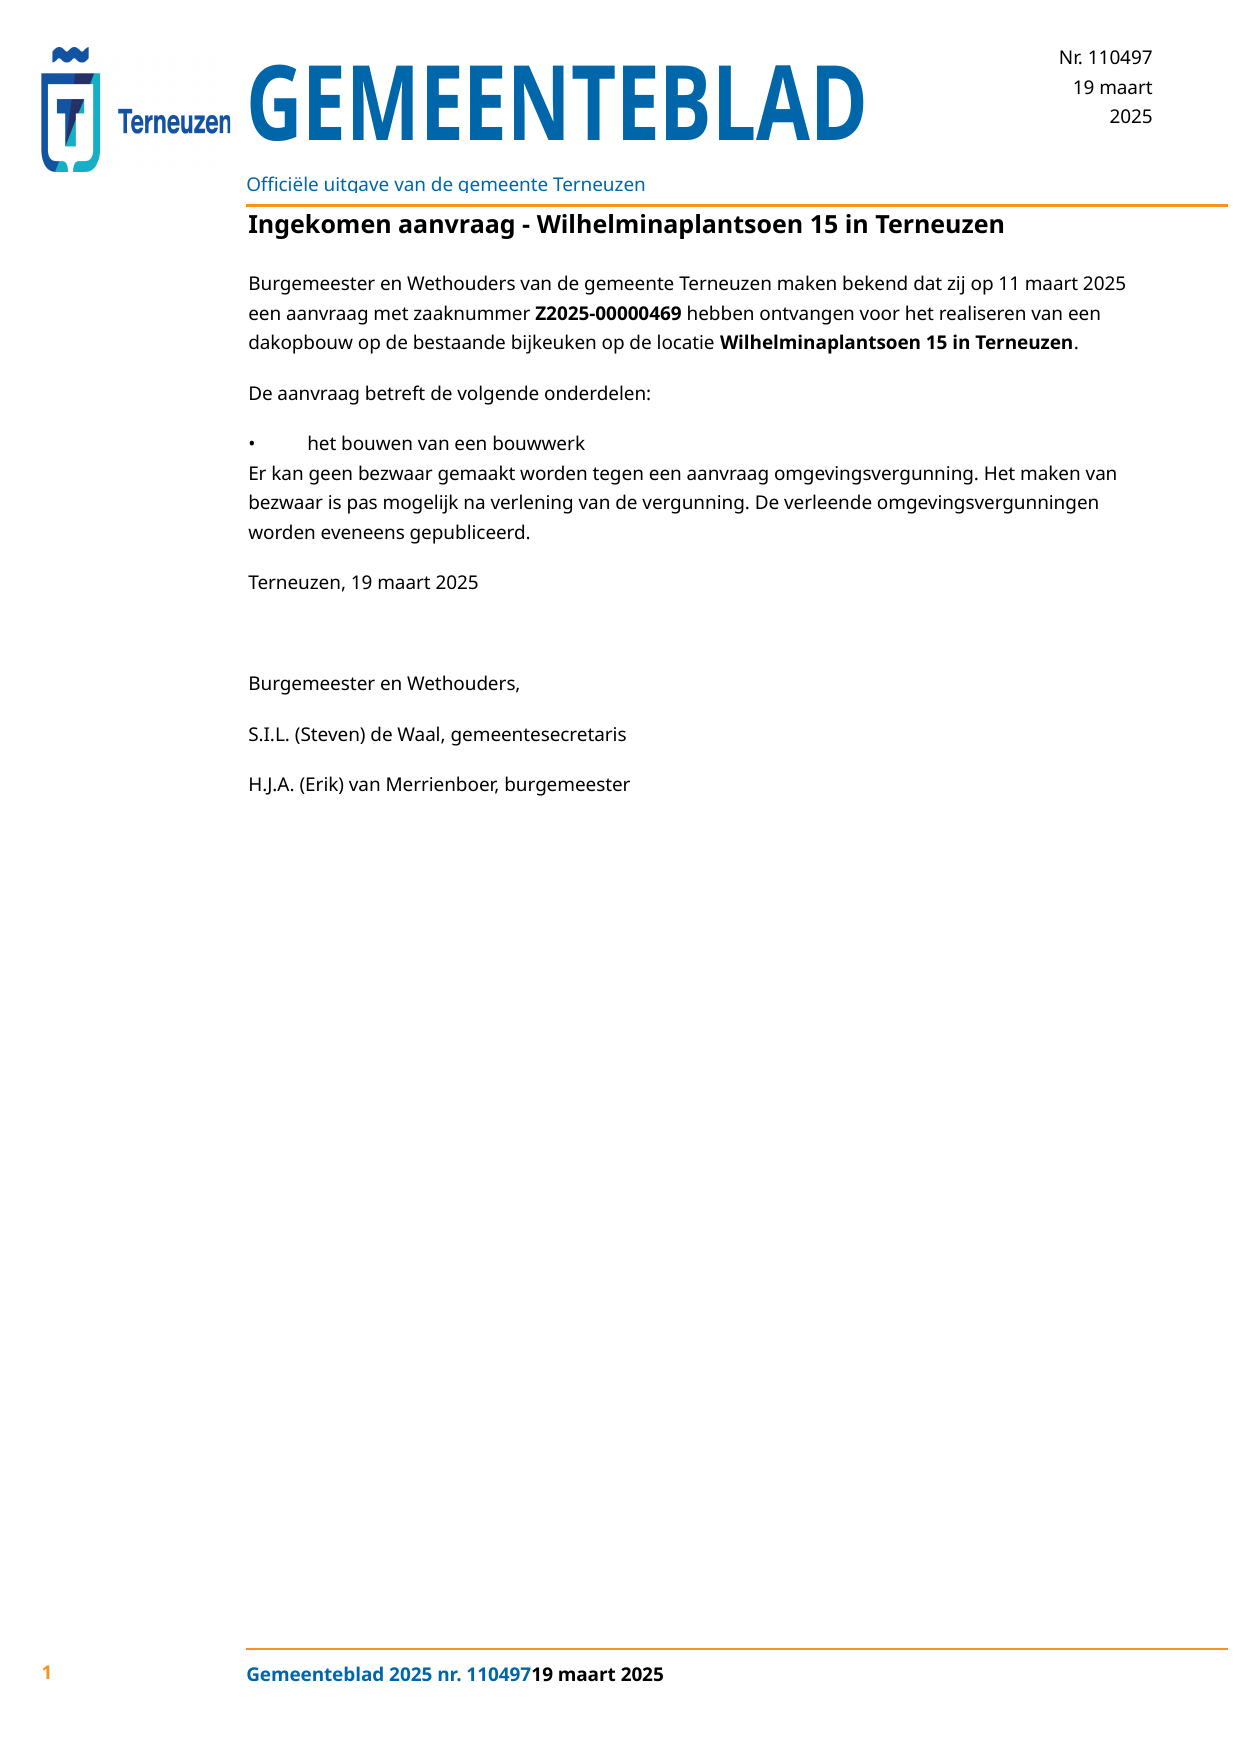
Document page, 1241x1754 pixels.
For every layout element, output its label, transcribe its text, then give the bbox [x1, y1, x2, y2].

picture [41, 47, 231, 172]
text H.J.A. (Erik) van Merrienboer, burgemeester [248, 771, 1152, 797]
text Er kan geen bezwaar gemaakt worden tegen een aanvraag omgevingsvergunning. Het maken van bezwaar is pas mogelijk na verlening van de vergunning. De verleende omgevingsvergunningen worden eveneens gepubliceerd. [248, 460, 1152, 545]
list het bouwen van een bouwwerk [248, 430, 1152, 456]
text De aanvraag betreft de volgende onderdelen: [248, 380, 1152, 406]
text Ingekomen aanvraag - Wilhelminaplantsoen 15 in Terneuzen [248, 207, 1152, 241]
text S.I.L. (Steven) de Waal, gemeentesecretaris [248, 721, 1152, 746]
text Burgemeester en Wethouders van de gemeente Terneuzen maken bekend dat zij op 11 maart 2025 een aanvraag met zaaknummer Z2025-00000469 hebben ontvangen voor het realiseren van een dakopbouw op de bestaande bijkeuken op de locatie Wilhelminaplantsoen 15 in Terneuzen. [248, 270, 1152, 355]
text Terneuzen, 19 maart 2025 [248, 569, 1152, 595]
text Burgemeester en Wethouders, [248, 670, 1152, 696]
